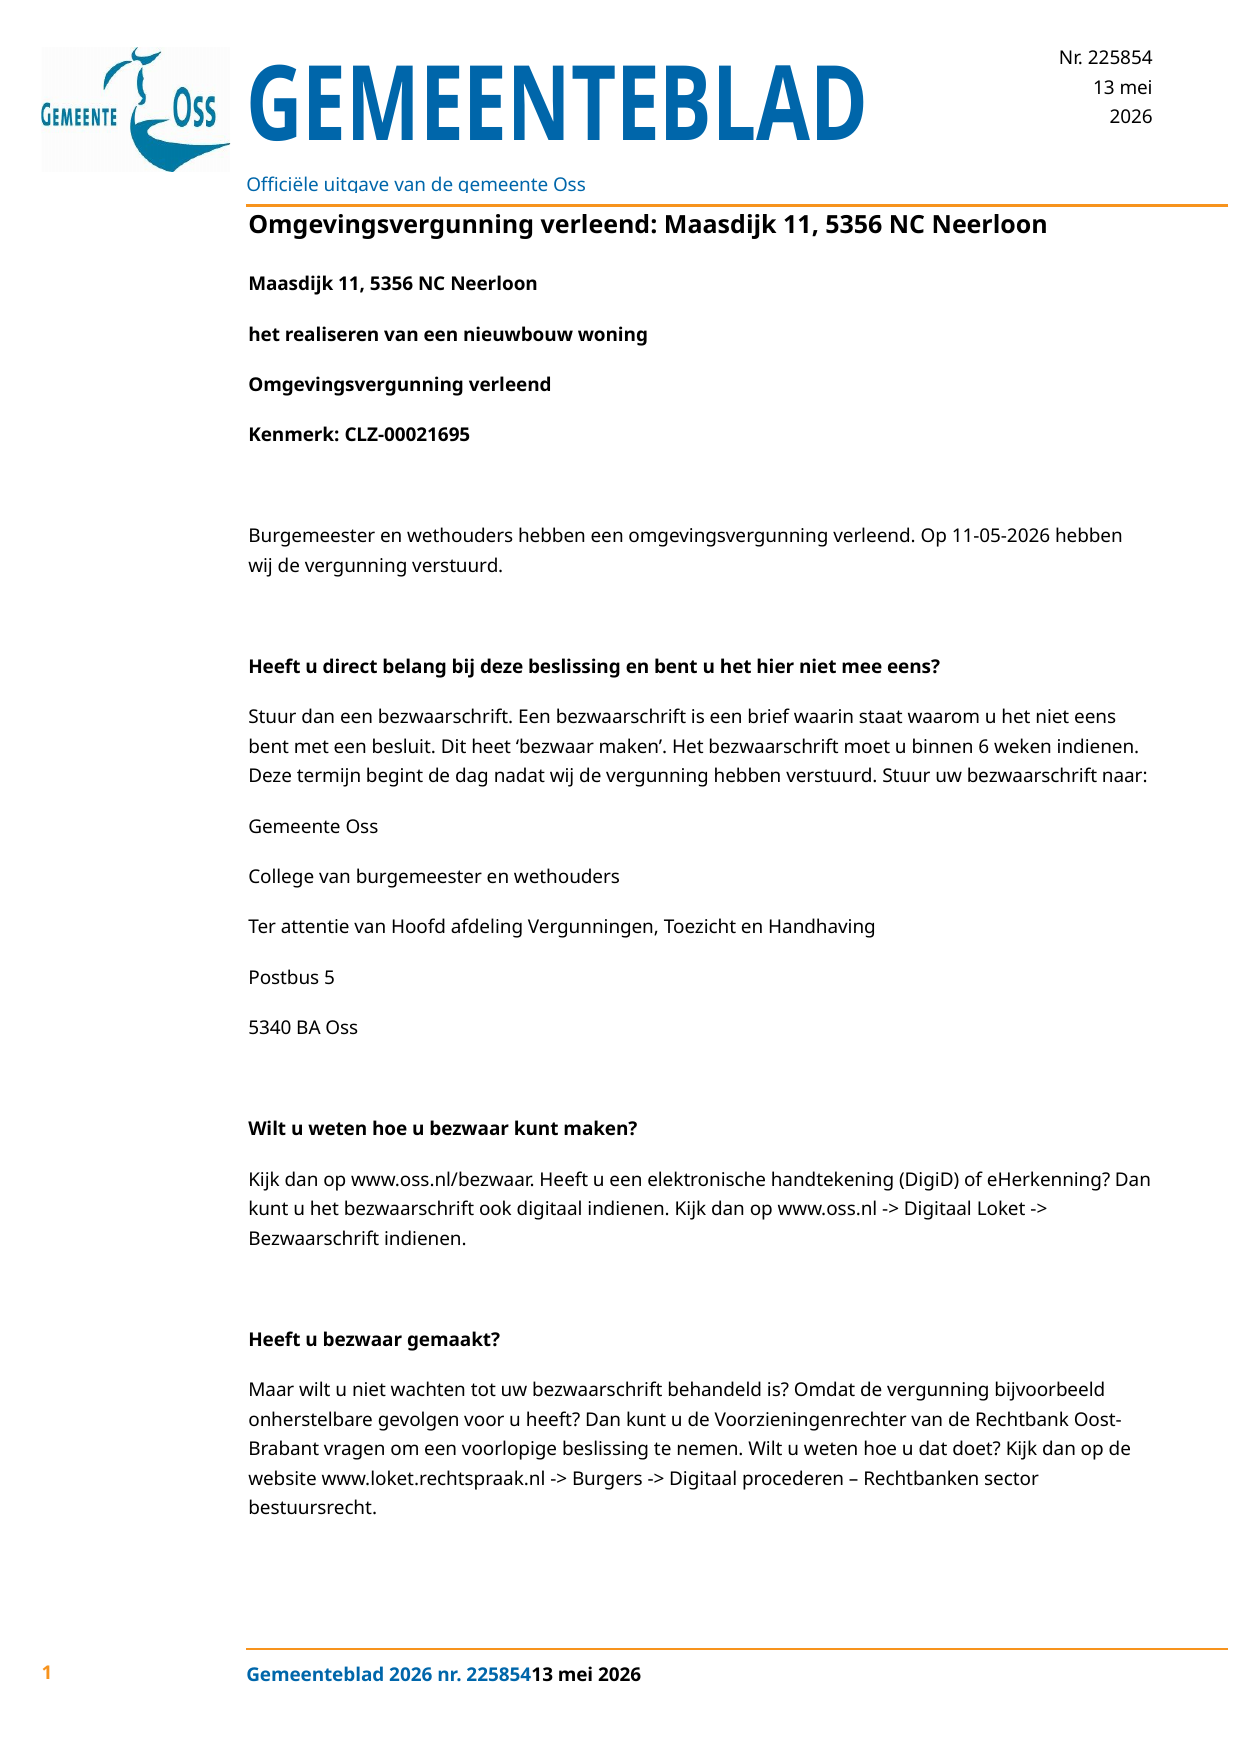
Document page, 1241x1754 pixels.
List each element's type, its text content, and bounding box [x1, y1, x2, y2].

text Omgevingsvergunning verleend: Maasdijk 11, 5356 NC Neerloon [248, 207, 1152, 241]
picture [41, 47, 231, 172]
text Heeft u direct belang bij deze beslissing en bent u het hier niet mee eens? [248, 653, 1152, 678]
text Maar wilt u niet wachten tot uw bezwaarschrift behandeld is? Omdat de vergunning bijvoorbeeld onherstelbare gevolgen voor u heeft? Dan kunt u de Voorzieningenrechter van de Rechtbank Oost-Brabant vragen om een voorlopige beslissing te nemen. Wilt u weten hoe u dat doet? Kijk dan op de website www.loket.rechtspraak.nl -> Burgers -> Digitaal procederen – Rechtbanken sector bestuursrecht. [248, 1376, 1152, 1520]
text Wilt u weten hoe u bezwaar kunt maken? [248, 1115, 1152, 1141]
text Maasdijk 11, 5356 NC Neerloon [248, 270, 1152, 296]
text Kijk dan op www.oss.nl/bezwaar. Heeft u een elektronische handtekening (DigiD) of eHerkenning? Dan kunt u het bezwaarschrift ook digitaal indienen. Kijk dan op www.oss.nl -> Digitaal Loket -> Bezwaarschrift indienen. [248, 1166, 1152, 1251]
text Stuur dan een bezwaarschrift. Een bezwaarschrift is een brief waarin staat waarom u het niet eens bent met een besluit. Dit heet ‘bezwaar maken’. Het bezwaarschrift moet u binnen 6 weken indienen. Deze termijn begint de dag nadat wij de vergunning hebben verstuurd. Stuur uw bezwaarschrift naar: [248, 703, 1152, 788]
text Burgemeester en wethouders hebben een omgevingsvergunning verleend. Op 11-05-2026 hebben wij de vergunning verstuurd. [248, 522, 1152, 578]
text Omgevingsvergunning verleend [248, 371, 1152, 397]
text College van burgemeester en wethouders [248, 863, 1152, 889]
text het realiseren van een nieuwbouw woning [248, 321, 1152, 346]
text Postbus 5 [248, 964, 1152, 990]
text Ter attentie van Hoofd afdeling Vergunningen, Toezicht en Handhaving [248, 914, 1152, 939]
text 5340 BA Oss [248, 1014, 1152, 1040]
text Gemeente Oss [248, 813, 1152, 838]
text Heeft u bezwaar gemaakt? [248, 1326, 1152, 1351]
text Kenmerk: CLZ-00021695 [248, 422, 1152, 447]
